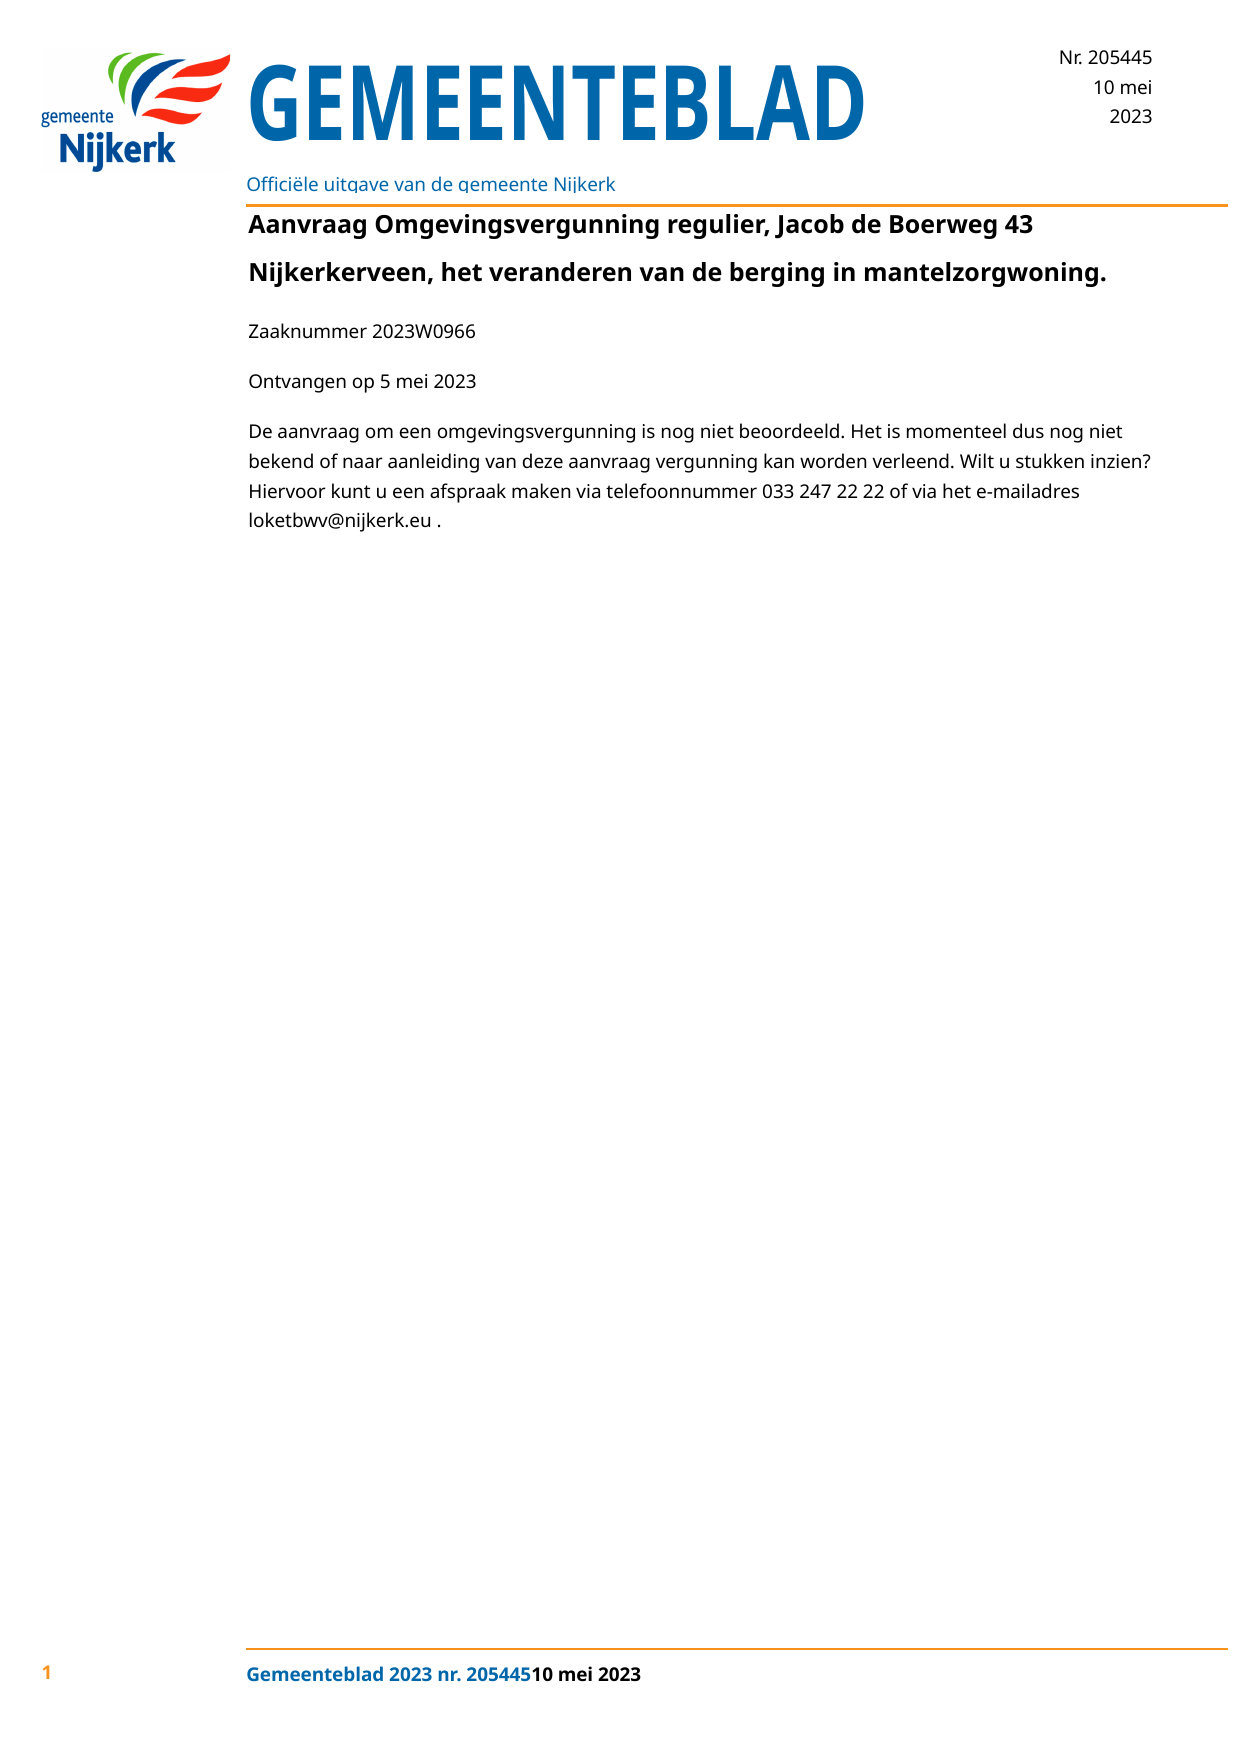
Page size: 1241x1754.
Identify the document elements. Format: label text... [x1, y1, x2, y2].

text Zaaknummer 2023W0966 [248, 318, 1152, 344]
text Ontvangen op 5 mei 2023 [248, 368, 1152, 394]
text Aanvraag Omgevingsvergunning regulier, Jacob de Boerweg 43 Nijkerkerveen, het veranderen van de berging in mantelzorgwoning. [248, 207, 1152, 288]
picture [41, 47, 231, 172]
text De aanvraag om een omgevingsvergunning is nog niet beoordeeld. Het is momenteel dus nog niet bekend of naar aanleiding van deze aanvraag vergunning kan worden verleend. Wilt u stukken inzien? Hiervoor kunt u een afspraak maken via telefoonnummer 033 247 22 22 of via het e-mailadres loketbwv@nijkerk.eu . [248, 419, 1152, 533]
